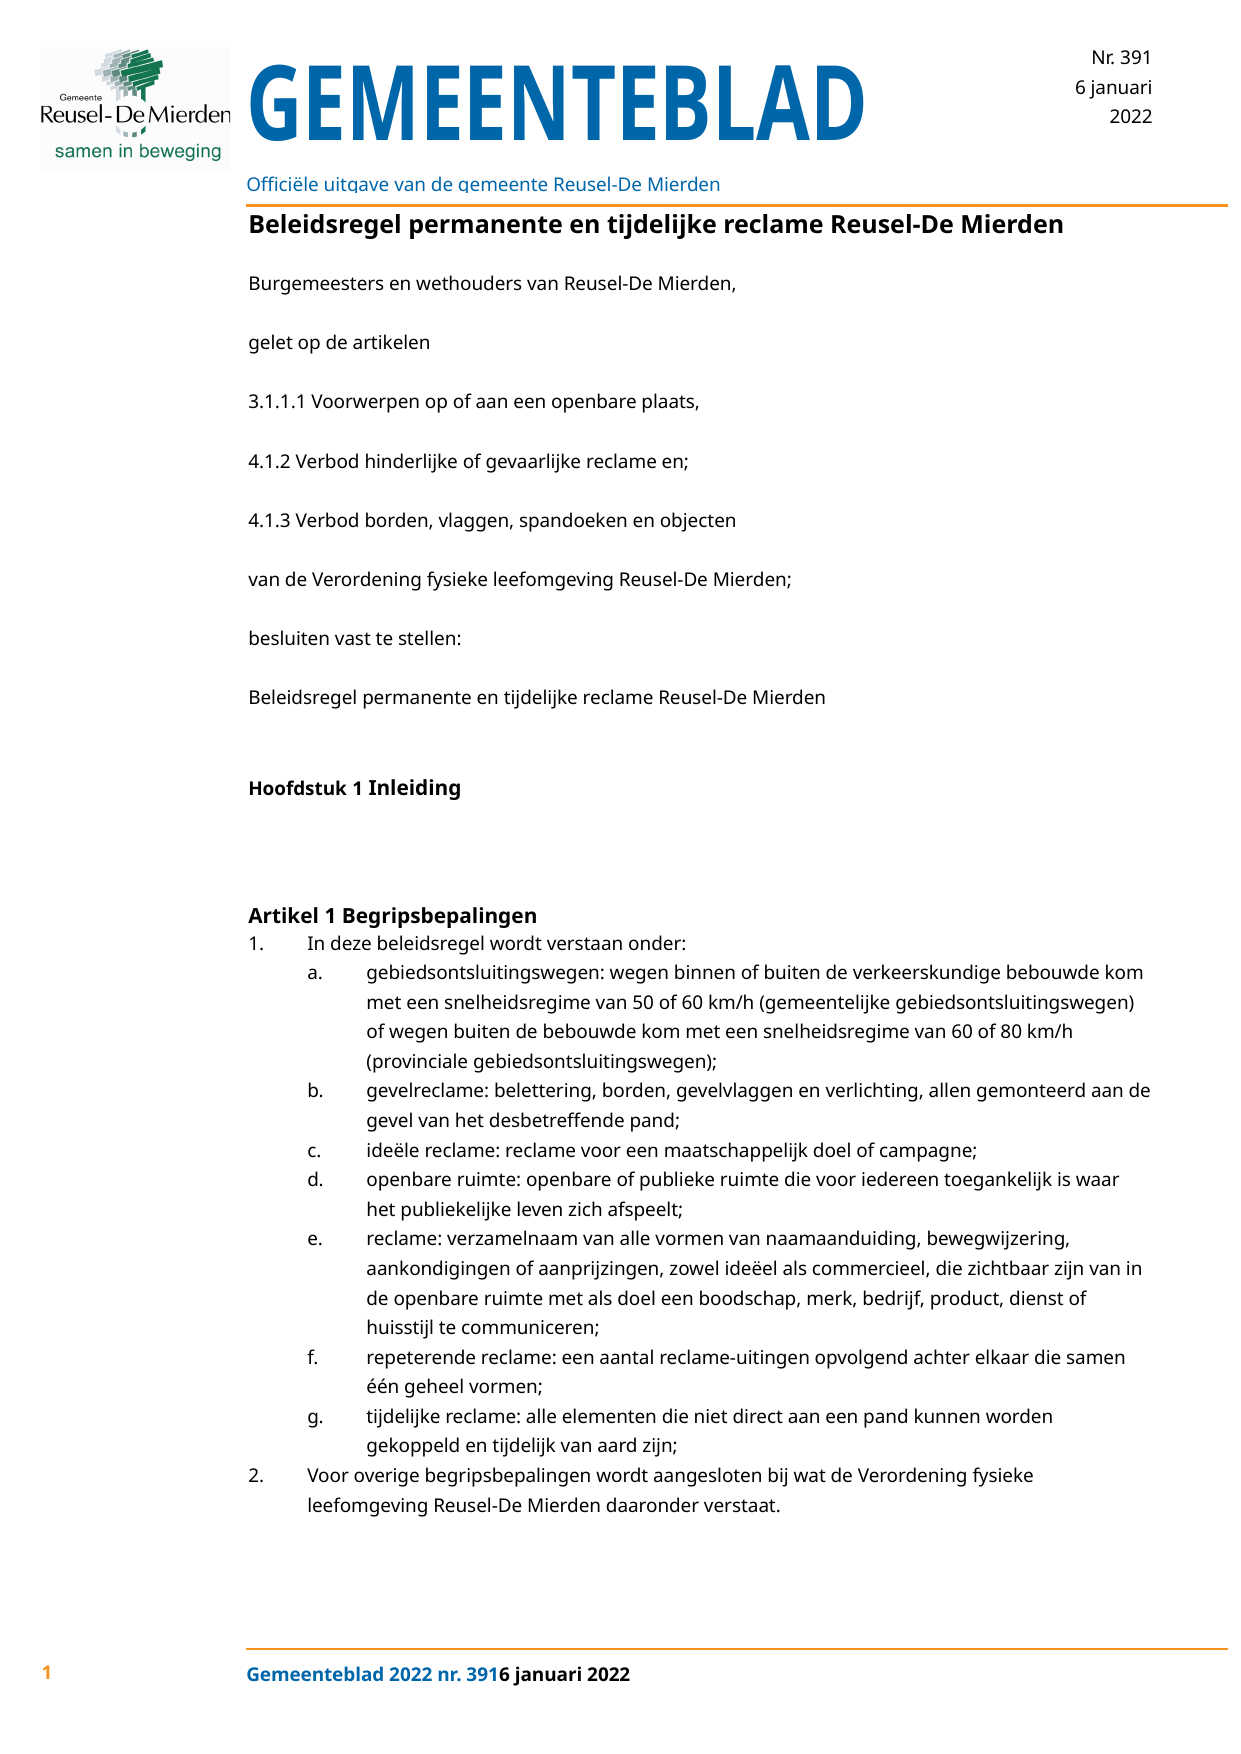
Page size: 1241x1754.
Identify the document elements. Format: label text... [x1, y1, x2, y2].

text Burgemeesters en wethouders van Reusel-De Mierden, [248, 270, 1152, 296]
list tijdelijke reclame: alle elementen die niet direct aan een pand kunnen worden gekoppeld en tijdelijk van aard zijn; [307, 1403, 1152, 1458]
text Beleidsregel permanente en tijdelijke reclame Reusel-De Mierden [248, 207, 1152, 241]
text Hoofdstuk 1 Inleiding [248, 773, 1152, 802]
text van de Verordening fysieke leefomgeving Reusel-De Mierden; [248, 566, 1152, 592]
list gevelreclame: belettering, borden, gevelvlaggen en verlichting, allen gemonteerd aan de gevel van het desbetreffende pand; [307, 1078, 1152, 1133]
text 3.1.1.1 Voorwerpen op of aan een openbare plaats, [248, 389, 1152, 414]
list ideële reclame: reclame voor een maatschappelijk doel of campagne; [307, 1137, 1152, 1163]
text Artikel 1 Begripsbepalingen [248, 901, 1152, 930]
list reclame: verzamelnaam van alle vormen van naamaanduiding, bewegwijzering, aankondigingen of aanprijzingen, zowel ideëel als commercieel, die zichtbaar zijn van in de openbare ruimte met als doel een boodschap, merk, bedrijf, product, dienst of huisstijl te communiceren; [307, 1226, 1152, 1340]
list gebiedsontsluitingswegen: wegen binnen of buiten de verkeerskundige bebouwde kom met een snelheidsregime van 50 of 60 km/h (gemeentelijke gebiedsontsluitingswegen) of wegen buiten de bebouwde kom met een snelheidsregime van 60 of 80 km/h (provinciale gebiedsontsluitingswegen); [307, 959, 1152, 1074]
picture [41, 47, 231, 172]
list openbare ruimte: openbare of publieke ruimte die voor iedereen toegankelijk is waar het publiekelijke leven zich afspeelt; [307, 1166, 1152, 1222]
text besluiten vast te stellen: [248, 625, 1152, 651]
list In deze beleidsregel wordt verstaan onder: [248, 930, 1152, 956]
list Voor overige begripsbepalingen wordt aangesloten bij wat de Verordening fysieke leefomgeving Reusel-De Mierden daaronder verstaat. [248, 1462, 1152, 1518]
text 4.1.2 Verbod hinderlijke of gevaarlijke reclame en; [248, 448, 1152, 473]
text 4.1.3 Verbod borden, vlaggen, spandoeken en objecten [248, 507, 1152, 533]
text Beleidsregel permanente en tijdelijke reclame Reusel-De Mierden [248, 684, 1152, 710]
text gelet op de artikelen [248, 329, 1152, 355]
list repeterende reclame: een aantal reclame-uitingen opvolgend achter elkaar die samen één geheel vormen; [307, 1344, 1152, 1399]
